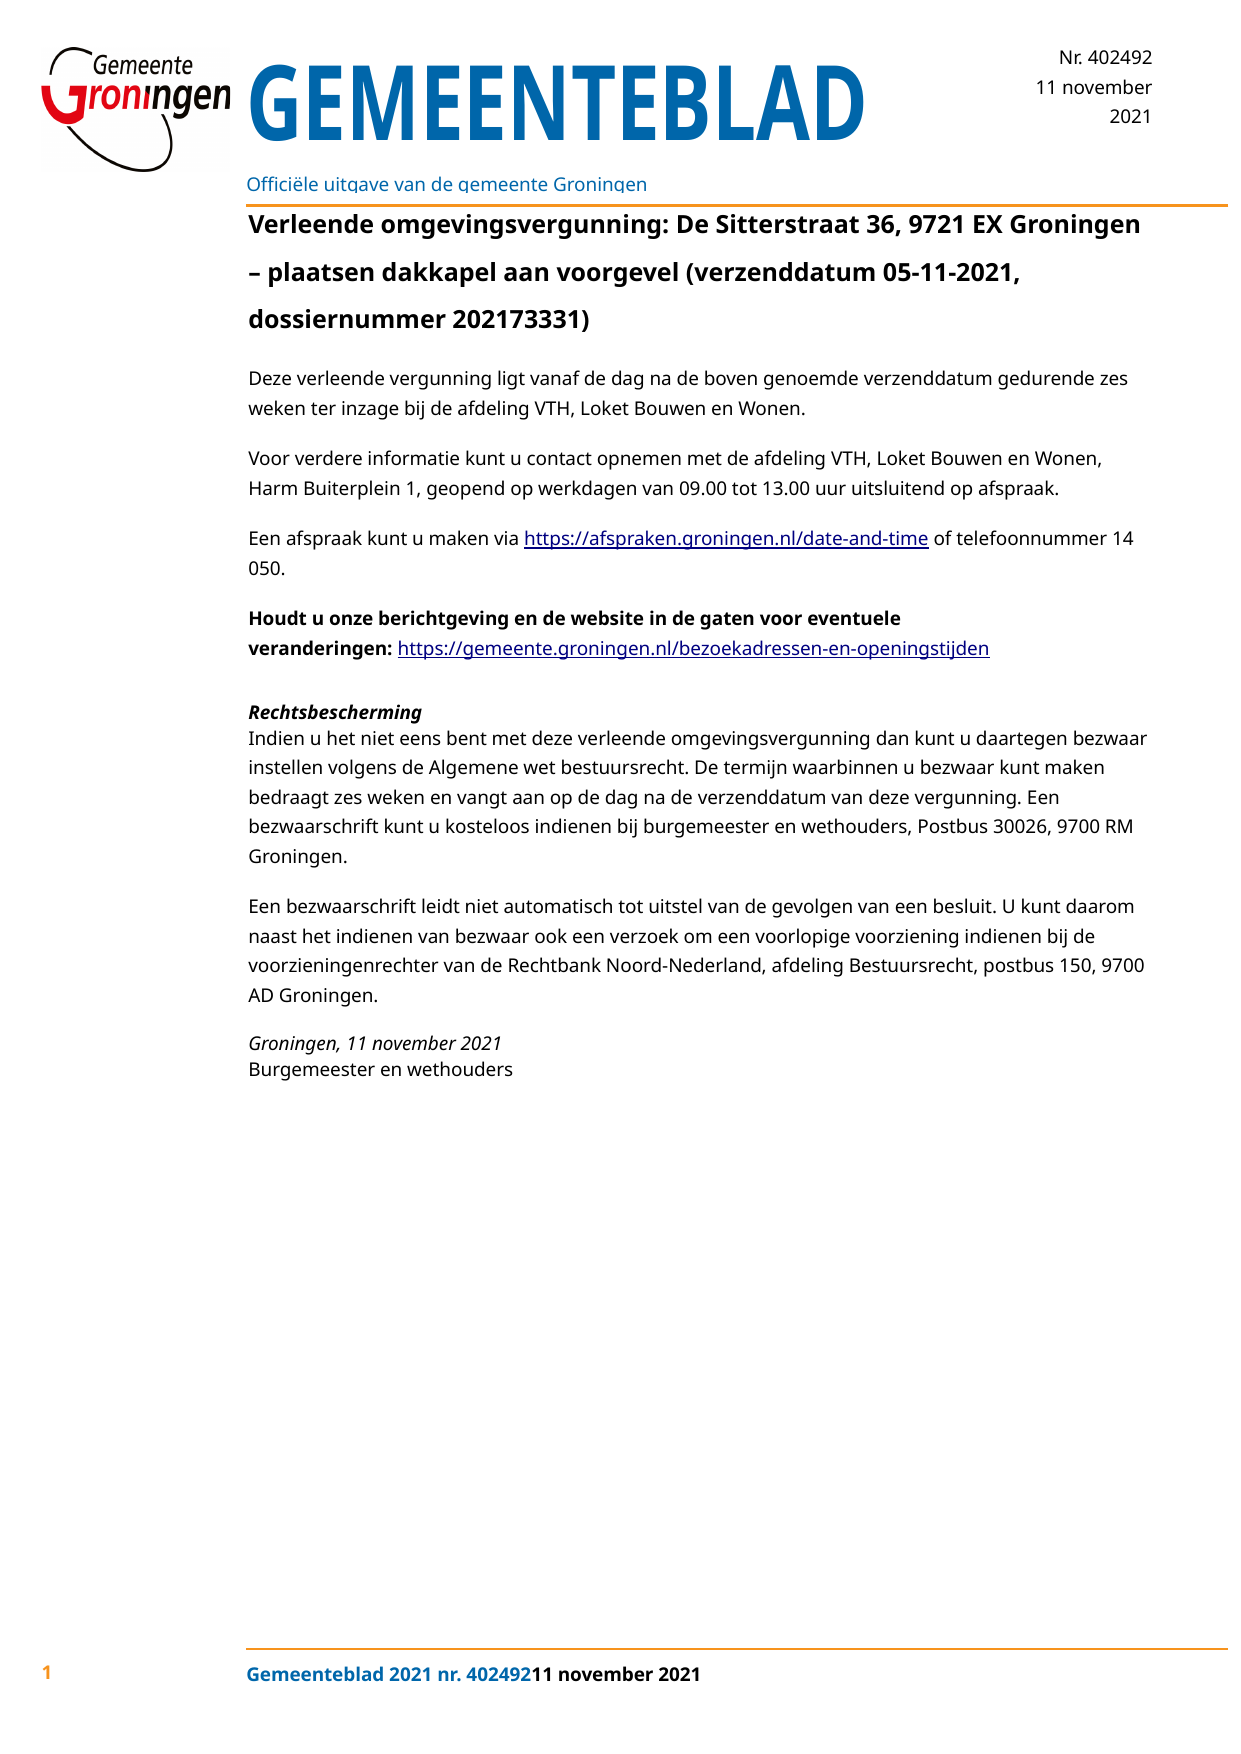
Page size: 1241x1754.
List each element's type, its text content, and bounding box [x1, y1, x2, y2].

text Verleende omgevingsvergunning: De Sitterstraat 36, 9721 EX Groningen – plaatsen dakkapel aan voorgevel (verzenddatum 05-11-2021, dossiernummer 202173331) [248, 207, 1152, 336]
text Voor verdere informatie kunt u contact opnemen met de afdeling VTH, Loket Bouwen en Wonen, Harm Buiterplein 1, geopend op werkdagen van 09.00 tot 13.00 uur uitsluitend op afspraak. [248, 446, 1152, 501]
picture [41, 47, 231, 172]
text Een afspraak kunt u maken via https://afspraken.groningen.nl/date-and-time of telefoonnummer 14 050. [248, 526, 1152, 581]
text Indien u het niet eens bent met deze verleende omgevingsvergunning dan kunt u daartegen bezwaar instellen volgens de Algemene wet bestuursrecht. De termijn waarbinnen u bezwaar kunt maken bedraagt zes weken en vangt aan op de dag na de verzenddatum van deze vergunning. Een bezwaarschrift kunt u kosteloos indienen bij burgemeester en wethouders, Postbus 30026, 9700 RM Groningen. [248, 725, 1152, 869]
text Burgemeester en wethouders [248, 1056, 1152, 1082]
text Houdt u onze berichtgeving en de website in de gaten voor eventuele veranderingen: https://gemeente.groningen.nl/bezoekadressen-en-openingstijden [248, 606, 1152, 661]
text Groningen, 11 november 2021 [248, 1030, 1152, 1056]
text Rechtsbescherming [248, 699, 1152, 725]
text Deze verleende vergunning ligt vanaf de dag na de boven genoemde verzenddatum gedurende zes weken ter inzage bij de afdeling VTH, Loket Bouwen en Wonen. [248, 366, 1152, 421]
text Een bezwaarschrift leidt niet automatisch tot uitstel van de gevolgen van een besluit. U kunt daarom naast het indienen van bezwaar ook een verzoek om een voorlopige voorziening indienen bij de voorzieningenrechter van de Rechtbank Noord-Nederland, afdeling Bestuursrecht, postbus 150, 9700 AD Groningen. [248, 893, 1152, 1008]
